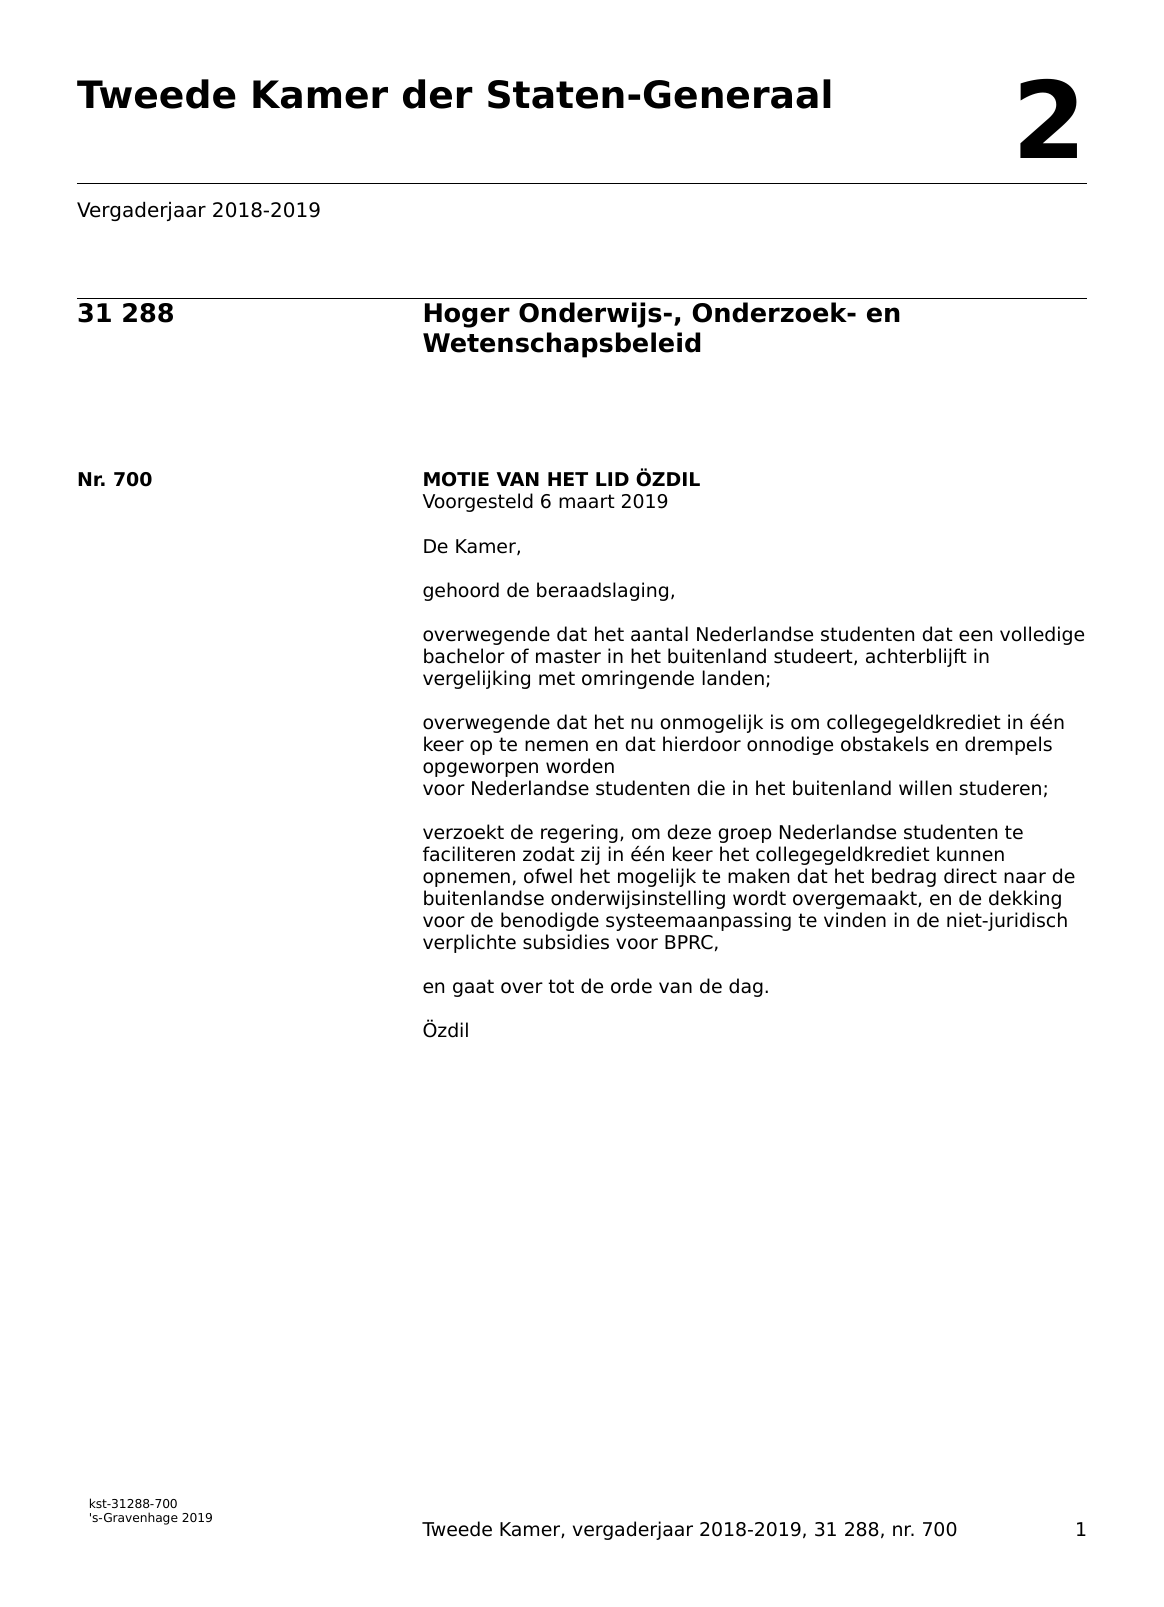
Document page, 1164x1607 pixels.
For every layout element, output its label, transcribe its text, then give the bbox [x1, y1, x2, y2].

subtitle Nr. 700 MOTIE VAN HET LID ÖZDIL [77, 469, 1087, 491]
text kst-31288-700 [88, 1497, 323, 1511]
text overwegende dat het nu onmogelijk is om collegegeldkrediet in één keer op te nemen en dat hierdoor onnodige obstakels en drempels opgeworpen worden [422, 712, 1087, 778]
text 's-Gravenhage 2019 [88, 1511, 323, 1525]
text gehoord de beraadslaging, [422, 580, 1087, 602]
text De Kamer, [422, 536, 1087, 557]
text overwegende dat het aantal Nederlandse studenten dat een volledige bachelor of master in het buitenland studeert, achterblijft in vergelijking met omringende landen; [422, 624, 1087, 690]
table_header 2 [886, 59, 1087, 183]
table_header Tweede Kamer der Staten-Generaal [77, 59, 886, 183]
text verzoekt de regering, om deze groep Nederlandse studenten te faciliteren zodat zij in één keer het collegegeldkrediet kunnen opnemen, ofwel het mogelijk te maken dat het bedrag direct naar de buitenlandse onderwijsinstelling wordt overgemaakt, en de dekking voor de benodigde systeemaanpassing te vinden in de niet-juridisch verplichte subsidies voor BPRC, [422, 822, 1087, 954]
text en gaat over tot de orde van de dag. [422, 976, 1087, 998]
text Özdil [422, 1020, 1087, 1042]
subtitle 31 288 Hoger Onderwijs-, Onderzoek- en Wetenschapsbeleid [77, 299, 1087, 358]
table_cell Vergaderjaar 2018-2019 [77, 184, 1087, 298]
text voor Nederlandse studenten die in het buitenland willen studeren; [422, 778, 1087, 800]
text Voorgesteld 6 maart 2019 [422, 491, 1087, 513]
